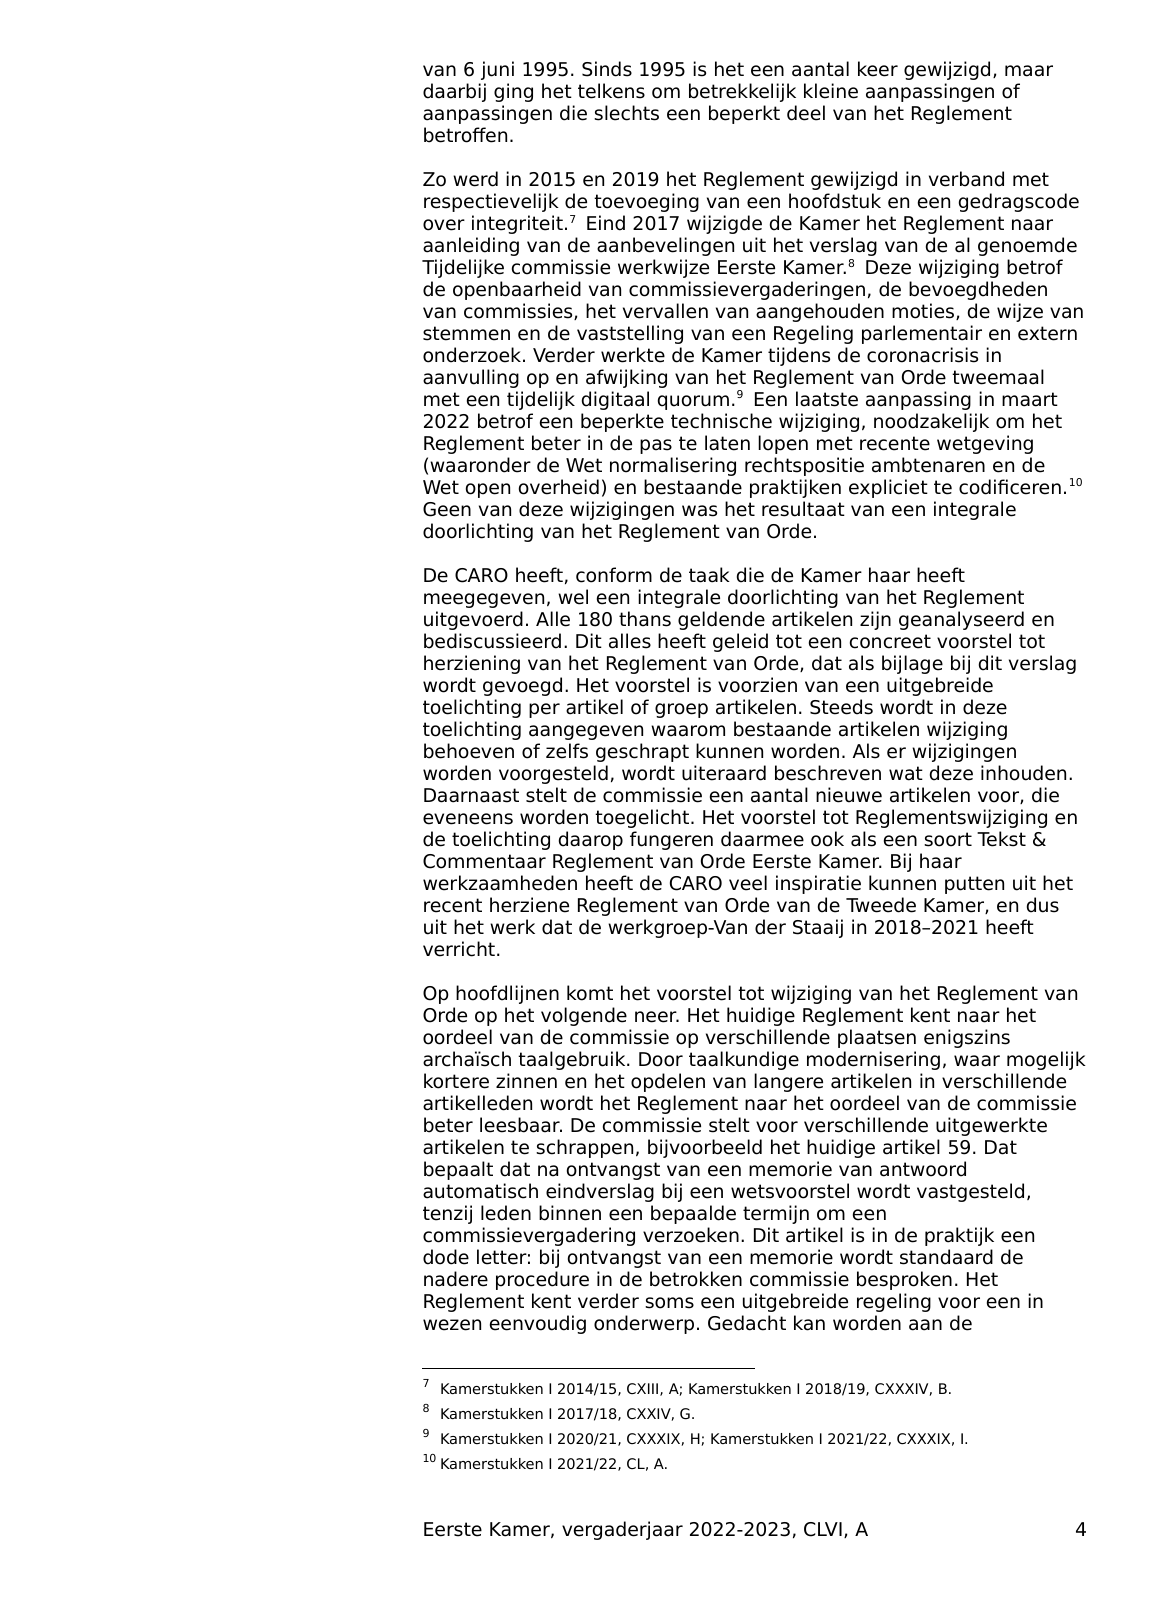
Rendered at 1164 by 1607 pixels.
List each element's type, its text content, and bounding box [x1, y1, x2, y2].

text Kamerstukken I 2017/18, CXXIV, G. [422, 1402, 1087, 1424]
text Kamerstukken I 2014/15, CXIII, A; Kamerstukken I 2018/19, CXXXIV, B. [422, 1377, 1087, 1399]
text Kamerstukken I 2021/22, CL, A. [422, 1452, 1087, 1474]
text Kamerstukken I 2020/21, CXXXIX, H; Kamerstukken I 2021/22, CXXXIX, I. [422, 1427, 1087, 1449]
text Zo werd in 2015 en 2019 het Reglement gewijzigd in verband met respectievelijk de toevoeging van een hoofdstuk en een gedragscode over integriteit. Eind 2017 wijzigde de Kamer het Reglement naar aanleiding van de aanbevelingen uit het verslag van de al genoemde Tijdelijke commissie werkwijze Eerste Kamer. Deze wijziging betrof de openbaarheid van commissievergaderingen, de bevoegdheden van commissies, het vervallen van aangehouden moties, de wijze van stemmen en de vaststelling van een Regeling parlementair en extern onderzoek. Verder werkte de Kamer tijdens de coronacrisis in aanvulling op en afwijking van het Reglement van Orde tweemaal met een tijdelijk digitaal quorum. Een laatste aanpassing in maart 2022 betrof een beperkte technische wijziging, noodzakelijk om het Reglement beter in de pas te laten lopen met recente wetgeving (waaronder de Wet normalisering rechtspositie ambtenaren en de Wet open overheid) en bestaande praktijken expliciet te codificeren. Geen van deze wijzigingen was het resultaat van een integrale doorlichting van het Reglement van Orde. [422, 169, 1087, 543]
text De CARO heeft, conform de taak die de Kamer haar heeft meegegeven, wel een integrale doorlichting van het Reglement uitgevoerd. Alle 180 thans geldende artikelen zijn geanalyseerd en bediscussieerd. Dit alles heeft geleid tot een concreet voorstel tot herziening van het Reglement van Orde, dat als bijlage bij dit verslag wordt gevoegd. Het voorstel is voorzien van een uitgebreide toelichting per artikel of groep artikelen. Steeds wordt in deze toelichting aangegeven waarom bestaande artikelen wijziging behoeven of zelfs geschrapt kunnen worden. Als er wijzigingen worden voorgesteld, wordt uiteraard beschreven wat deze inhouden. Daarnaast stelt de commissie een aantal nieuwe artikelen voor, die eveneens worden toegelicht. Het voorstel tot Reglementswijziging en de toelichting daarop fungeren daarmee ook als een soort Tekst & Commentaar Reglement van Orde Eerste Kamer. Bij haar werkzaamheden heeft de CARO veel inspiratie kunnen putten uit het recent herziene Reglement van Orde van de Tweede Kamer, en dus uit het werk dat de werkgroep-Van der Staaij in 2018–2021 heeft verricht. [422, 565, 1087, 961]
text van 6 juni 1995. Sinds 1995 is het een aantal keer gewijzigd, maar daarbij ging het telkens om betrekkelijk kleine aanpassingen of aanpassingen die slechts een beperkt deel van het Reglement betroffen. [422, 59, 1087, 147]
text Op hoofdlijnen komt het voorstel tot wijziging van het Reglement van Orde op het volgende neer. Het huidige Reglement kent naar het oordeel van de commissie op verschillende plaatsen enigszins archaïsch taalgebruik. Door taalkundige modernisering, waar mogelijk kortere zinnen en het opdelen van langere artikelen in verschillende artikelleden wordt het Reglement naar het oordeel van de commissie beter leesbaar. De commissie stelt voor verschillende uitgewerkte artikelen te schrappen, bijvoorbeeld het huidige artikel 59. Dat bepaalt dat na ontvangst van een memorie van antwoord automatisch eindverslag bij een wetsvoorstel wordt vastgesteld, tenzij leden binnen een bepaalde termijn om een commissievergadering verzoeken. Dit artikel is in de praktijk een dode letter: bij ontvangst van een memorie wordt standaard de nadere procedure in de betrokken commissie besproken. Het Reglement kent verder soms een uitgebreide regeling voor een in wezen eenvoudig onderwerp. Gedacht kan worden aan de [422, 983, 1087, 1334]
